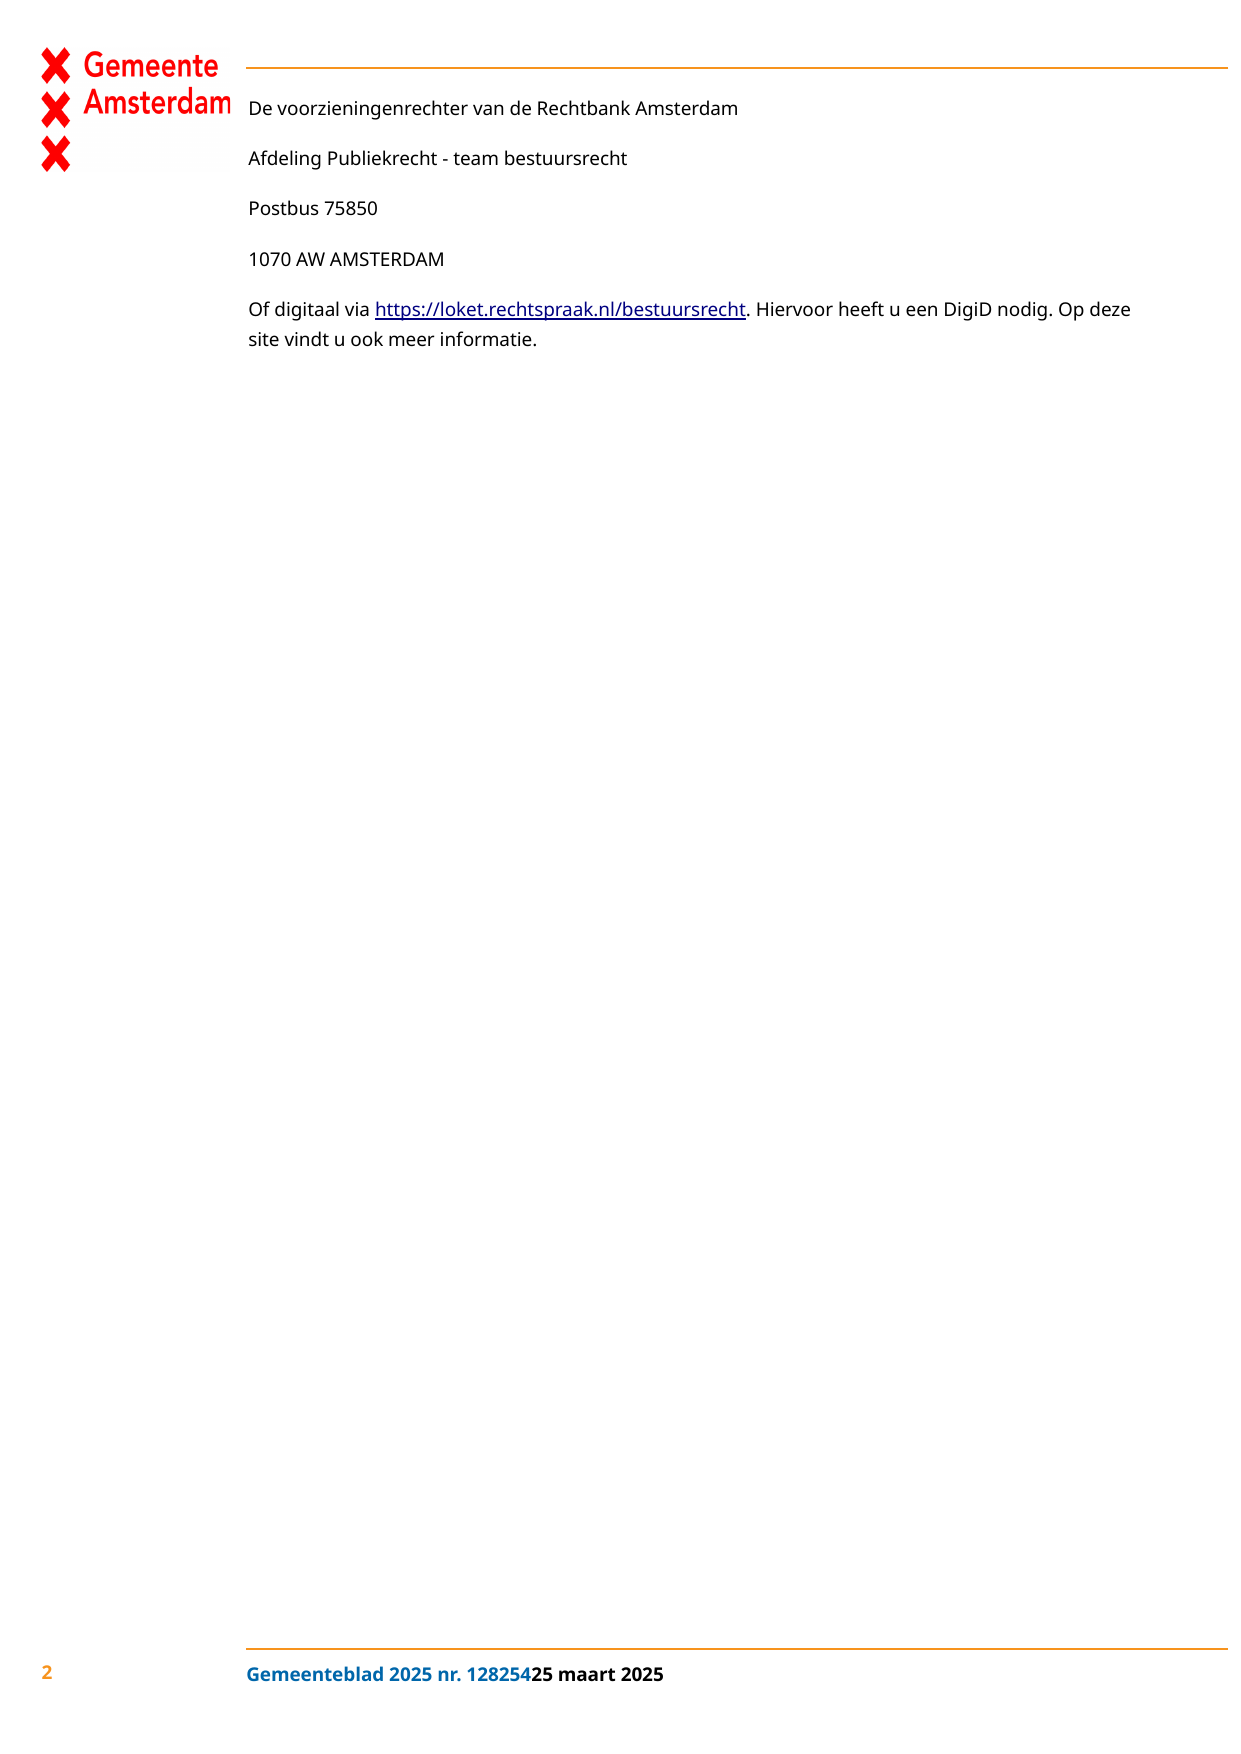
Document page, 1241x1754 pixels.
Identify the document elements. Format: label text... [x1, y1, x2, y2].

text Of digitaal via https://loket.rechtspraak.nl/bestuursrecht. Hiervoor heeft u een DigiD nodig. Op deze site vindt u ook meer informatie. [248, 296, 1152, 352]
text De voorzieningenrechter van de Rechtbank Amsterdam [248, 95, 1152, 121]
picture [41, 47, 231, 172]
text Afdeling Publiekrecht - team bestuursrecht [248, 145, 1152, 171]
text Postbus 75850 [248, 196, 1152, 221]
text 1070 AW AMSTERDAM [248, 246, 1152, 272]
